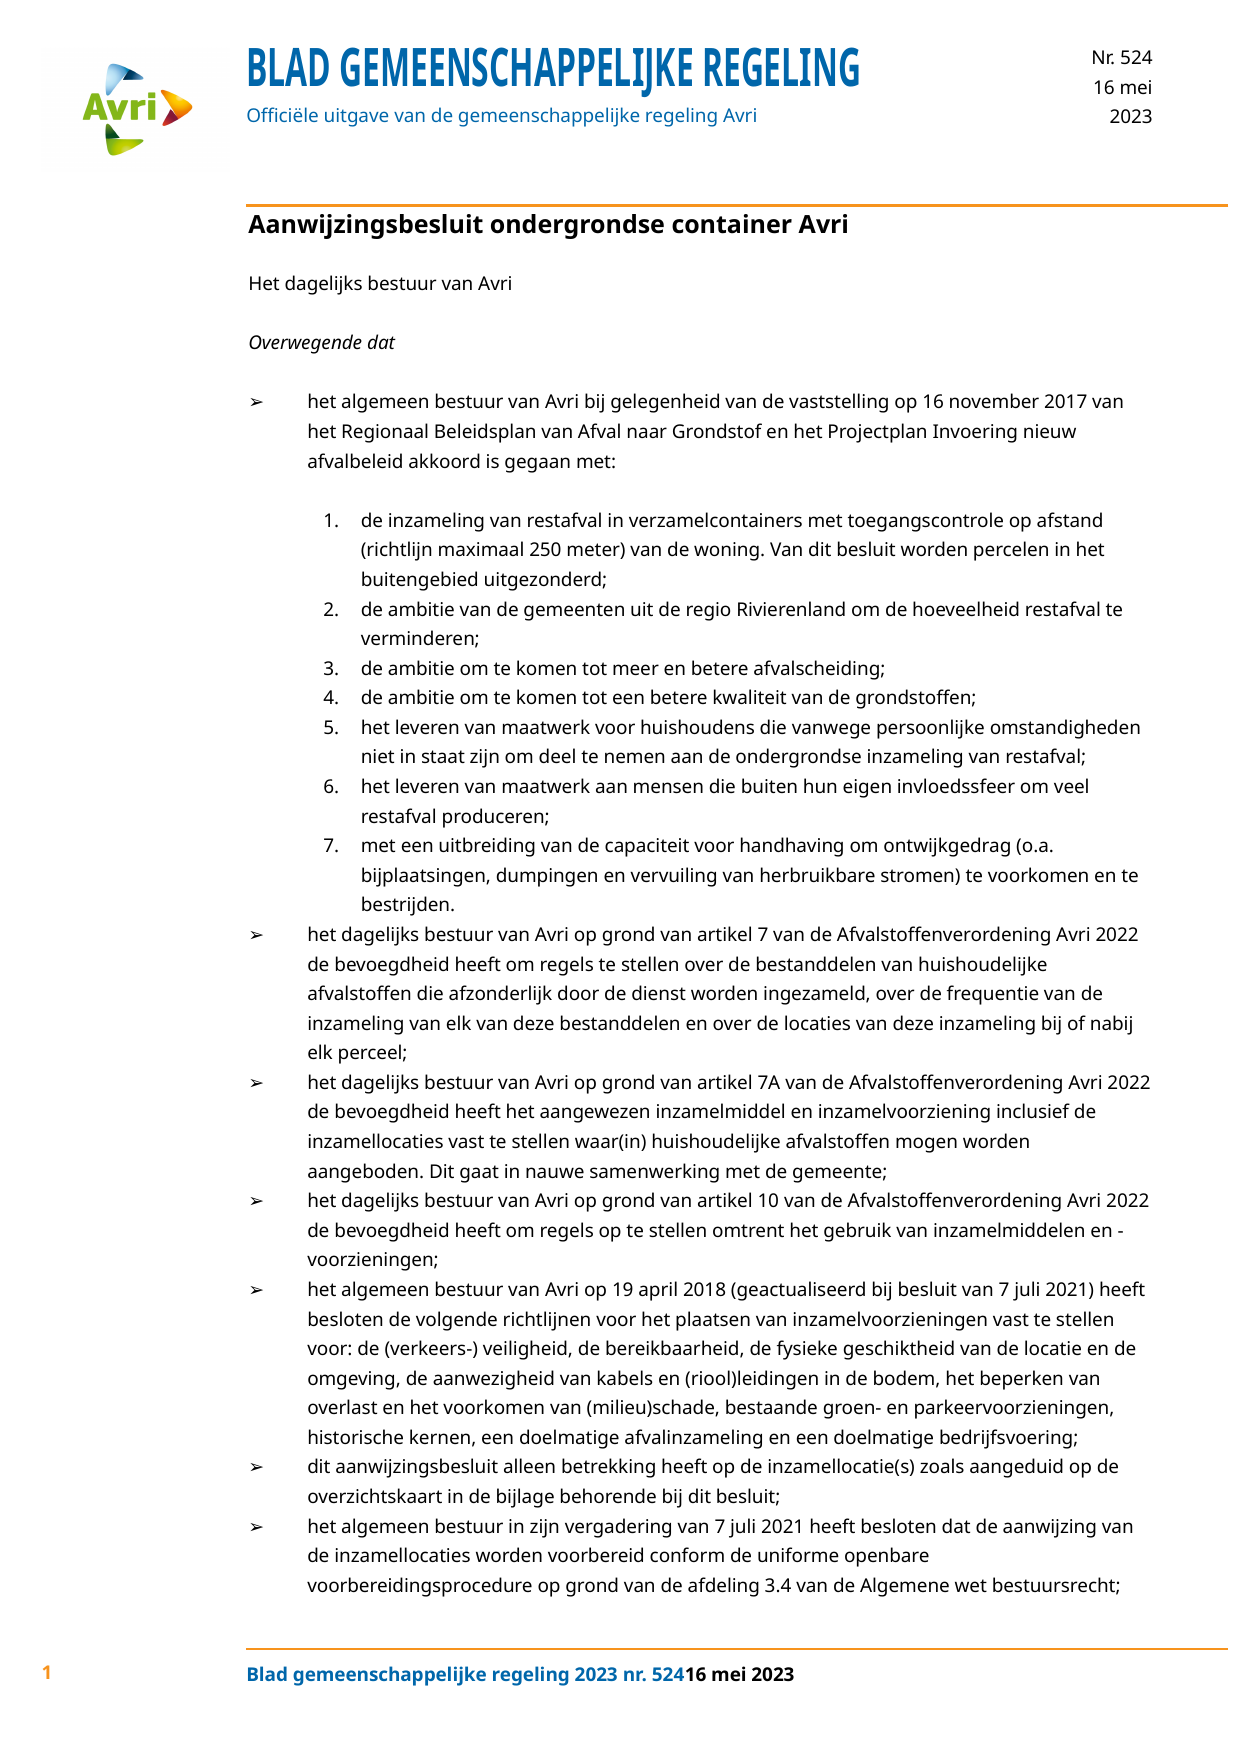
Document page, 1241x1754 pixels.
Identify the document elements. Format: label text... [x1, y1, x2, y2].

list met een uitbreiding van de capaciteit voor handhaving om ontwijkgedrag (o.a. bijplaatsingen, dumpingen en vervuiling van herbruikbare stromen) te voorkomen en te bestrijden. [323, 832, 1152, 917]
list het dagelijks bestuur van Avri op grond van artikel 10 van de Afvalstoffenverordening Avri 2022 de bevoegdheid heeft om regels op te stellen omtrent het gebruik van inzamelmiddelen en -voorzieningen; [248, 1187, 1152, 1272]
list dit aanwijzingsbesluit alleen betrekking heeft op de inzamellocatie(s) zoals aangeduid op de overzichtskaart in de bijlage behorende bij dit besluit; [248, 1454, 1152, 1509]
list het leveren van maatwerk aan mensen die buiten hun eigen invloedssfeer om veel restafval produceren; [323, 773, 1152, 828]
picture [41, 47, 231, 172]
text Aanwijzingsbesluit ondergrondse container Avri [248, 207, 1152, 241]
list het algemeen bestuur van Avri op 19 april 2018 (geactualiseerd bij besluit van 7 juli 2021) heeft besloten de volgende richtlijnen voor het plaatsen van inzamelvoorzieningen vast te stellen voor: de (verkeers-) veiligheid, de bereikbaarheid, de fysieke geschiktheid van de locatie en de omgeving, de aanwezigheid van kabels en (riool)leidingen in de bodem, het beperken van overlast en het voorkomen van (milieu)schade, bestaande groen- en parkeervoorzieningen, historische kernen, een doelmatige afvalinzameling en een doelmatige bedrijfsvoering; [248, 1276, 1152, 1450]
list het leveren van maatwerk voor huishoudens die vanwege persoonlijke omstandigheden niet in staat zijn om deel te nemen aan de ondergrondse inzameling van restafval; [323, 714, 1152, 769]
list de ambitie om te komen tot een betere kwaliteit van de grondstoffen; [323, 684, 1152, 710]
text Overwegende dat [248, 329, 1152, 355]
list de inzameling van restafval in verzamelcontainers met toegangscontrole op afstand (richtlijn maximaal 250 meter) van de woning. Van dit besluit worden percelen in het buitengebied uitgezonderd; [323, 507, 1152, 592]
list het dagelijks bestuur van Avri op grond van artikel 7A van de Afvalstoffenverordening Avri 2022 de bevoegdheid heeft het aangewezen inzamelmiddel en inzamelvoorziening inclusief de inzamellocaties vast te stellen waar(in) huishoudelijke afvalstoffen mogen worden aangeboden. Dit gaat in nauwe samenwerking met de gemeente; [248, 1069, 1152, 1183]
text Het dagelijks bestuur van Avri [248, 270, 1152, 296]
list het algemeen bestuur in zijn vergadering van 7 juli 2021 heeft besloten dat de aanwijzing van de inzamellocaties worden voorbereid conform de uniforme openbare voorbereidingsprocedure op grond van de afdeling 3.4 van de Algemene wet bestuursrecht; [248, 1513, 1152, 1598]
list de ambitie van de gemeenten uit de regio Rivierenland om de hoeveelheid restafval te verminderen; [323, 596, 1152, 651]
list de ambitie om te komen tot meer en betere afvalscheiding; [323, 655, 1152, 681]
list het algemeen bestuur van Avri bij gelegenheid van de vaststelling op 16 november 2017 van het Regionaal Beleidsplan van Afval naar Grondstof en het Projectplan Invoering nieuw afvalbeleid akkoord is gegaan met: [248, 389, 1152, 473]
list het dagelijks bestuur van Avri op grond van artikel 7 van de Afvalstoffenverordening Avri 2022 de bevoegdheid heeft om regels te stellen over de bestanddelen van huishoudelijke afvalstoffen die afzonderlijk door de dienst worden ingezameld, over de frequentie van de inzameling van elk van deze bestanddelen en over de locaties van deze inzameling bij of nabij elk perceel; [248, 921, 1152, 1065]
